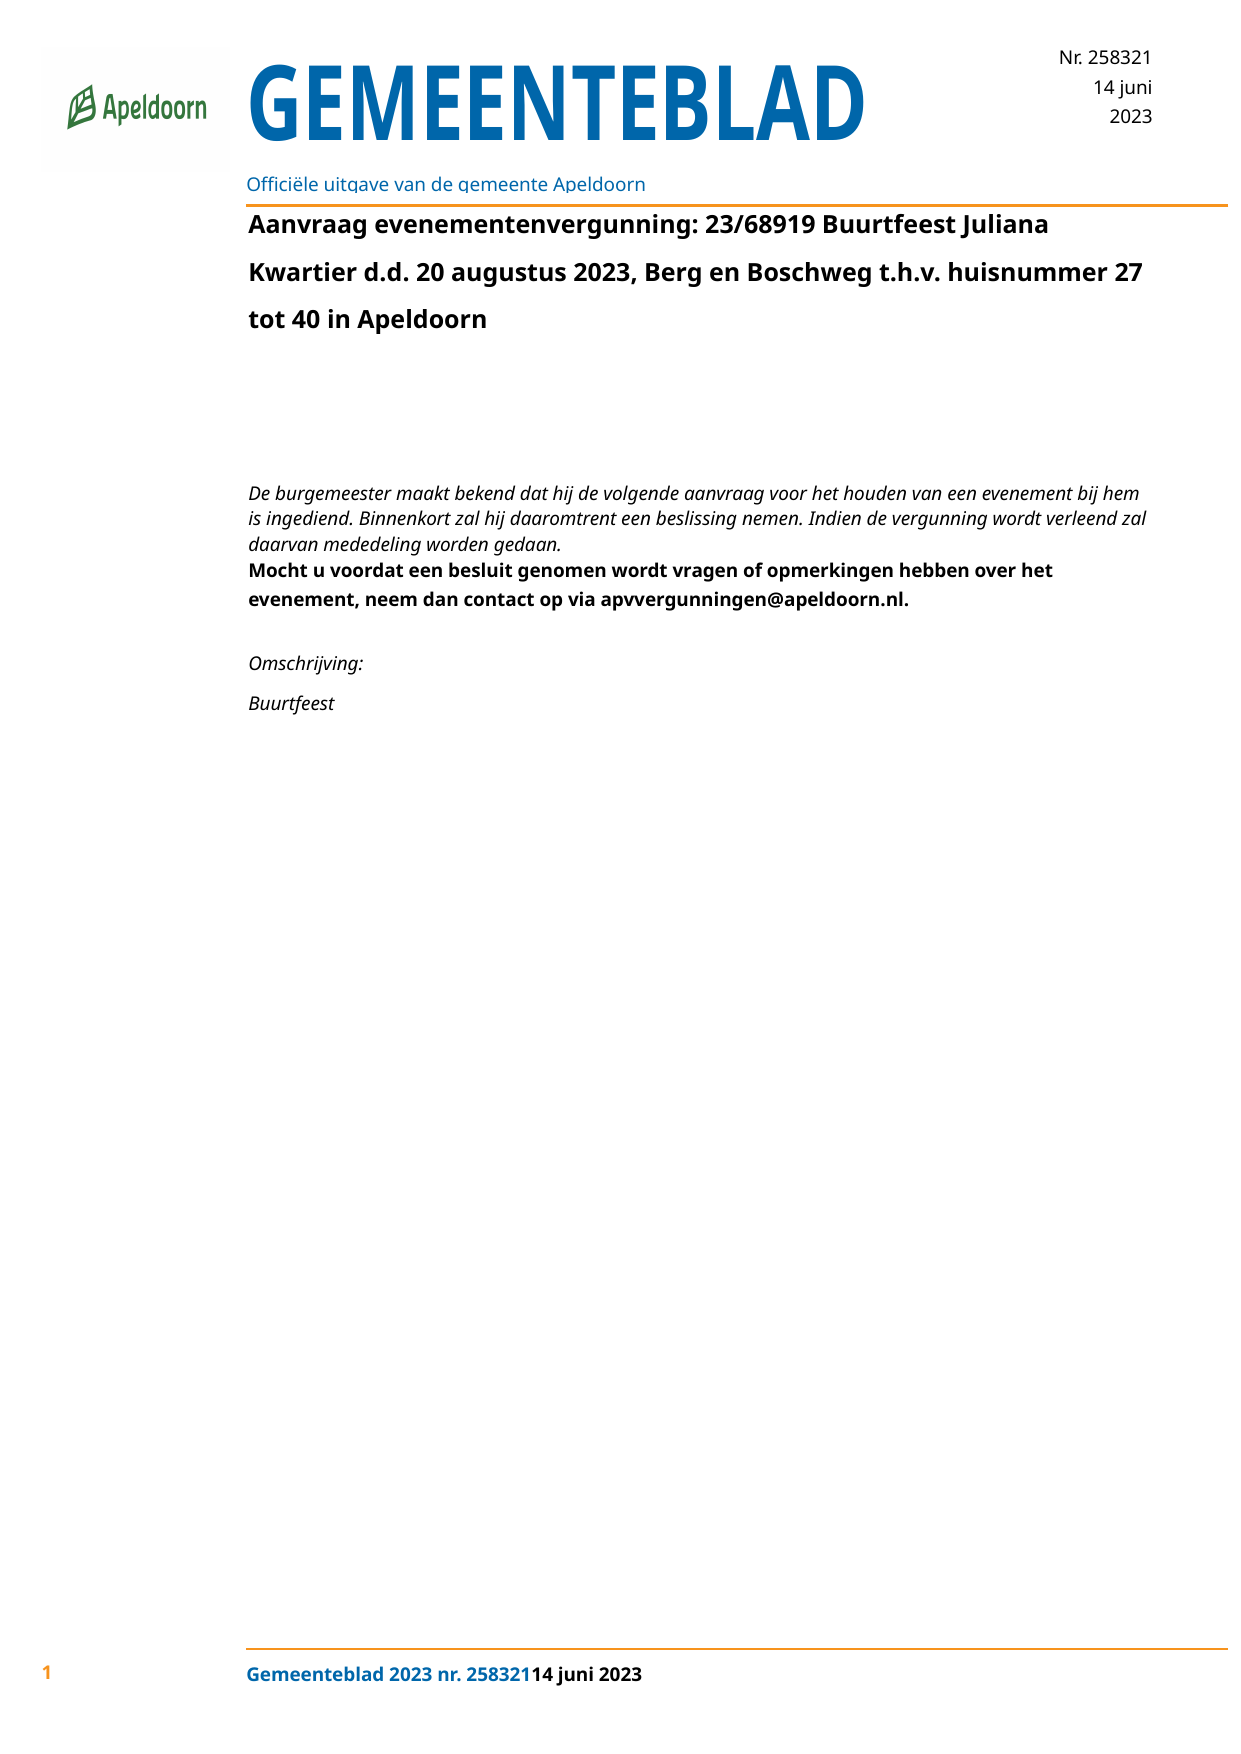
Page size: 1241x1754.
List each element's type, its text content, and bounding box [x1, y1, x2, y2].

text Aanvraag evenementenvergunning: 23/68919 Buurtfeest Juliana Kwartier d.d. 20 augustus 2023, Berg en Boschweg t.h.v. huisnummer 27 tot 40 in Apeldoorn [248, 207, 1152, 336]
text Buurtfeest [248, 690, 1152, 716]
text De burgemeester maakt bekend dat hij de volgende aanvraag voor het houden van een evenement bij hem is ingediend. Binnenkort zal hij daaromtrent een beslissing nemen. Indien de vergunning wordt verleend zal daarvan mededeling worden gedaan. [248, 480, 1152, 557]
picture [41, 47, 231, 172]
text Omschrijving: [248, 651, 1152, 676]
text Mocht u voordat een besluit genomen wordt vragen of opmerkingen hebben over het evenement, neem dan contact op via apvvergunningen@apeldoorn.nl. [248, 557, 1152, 612]
